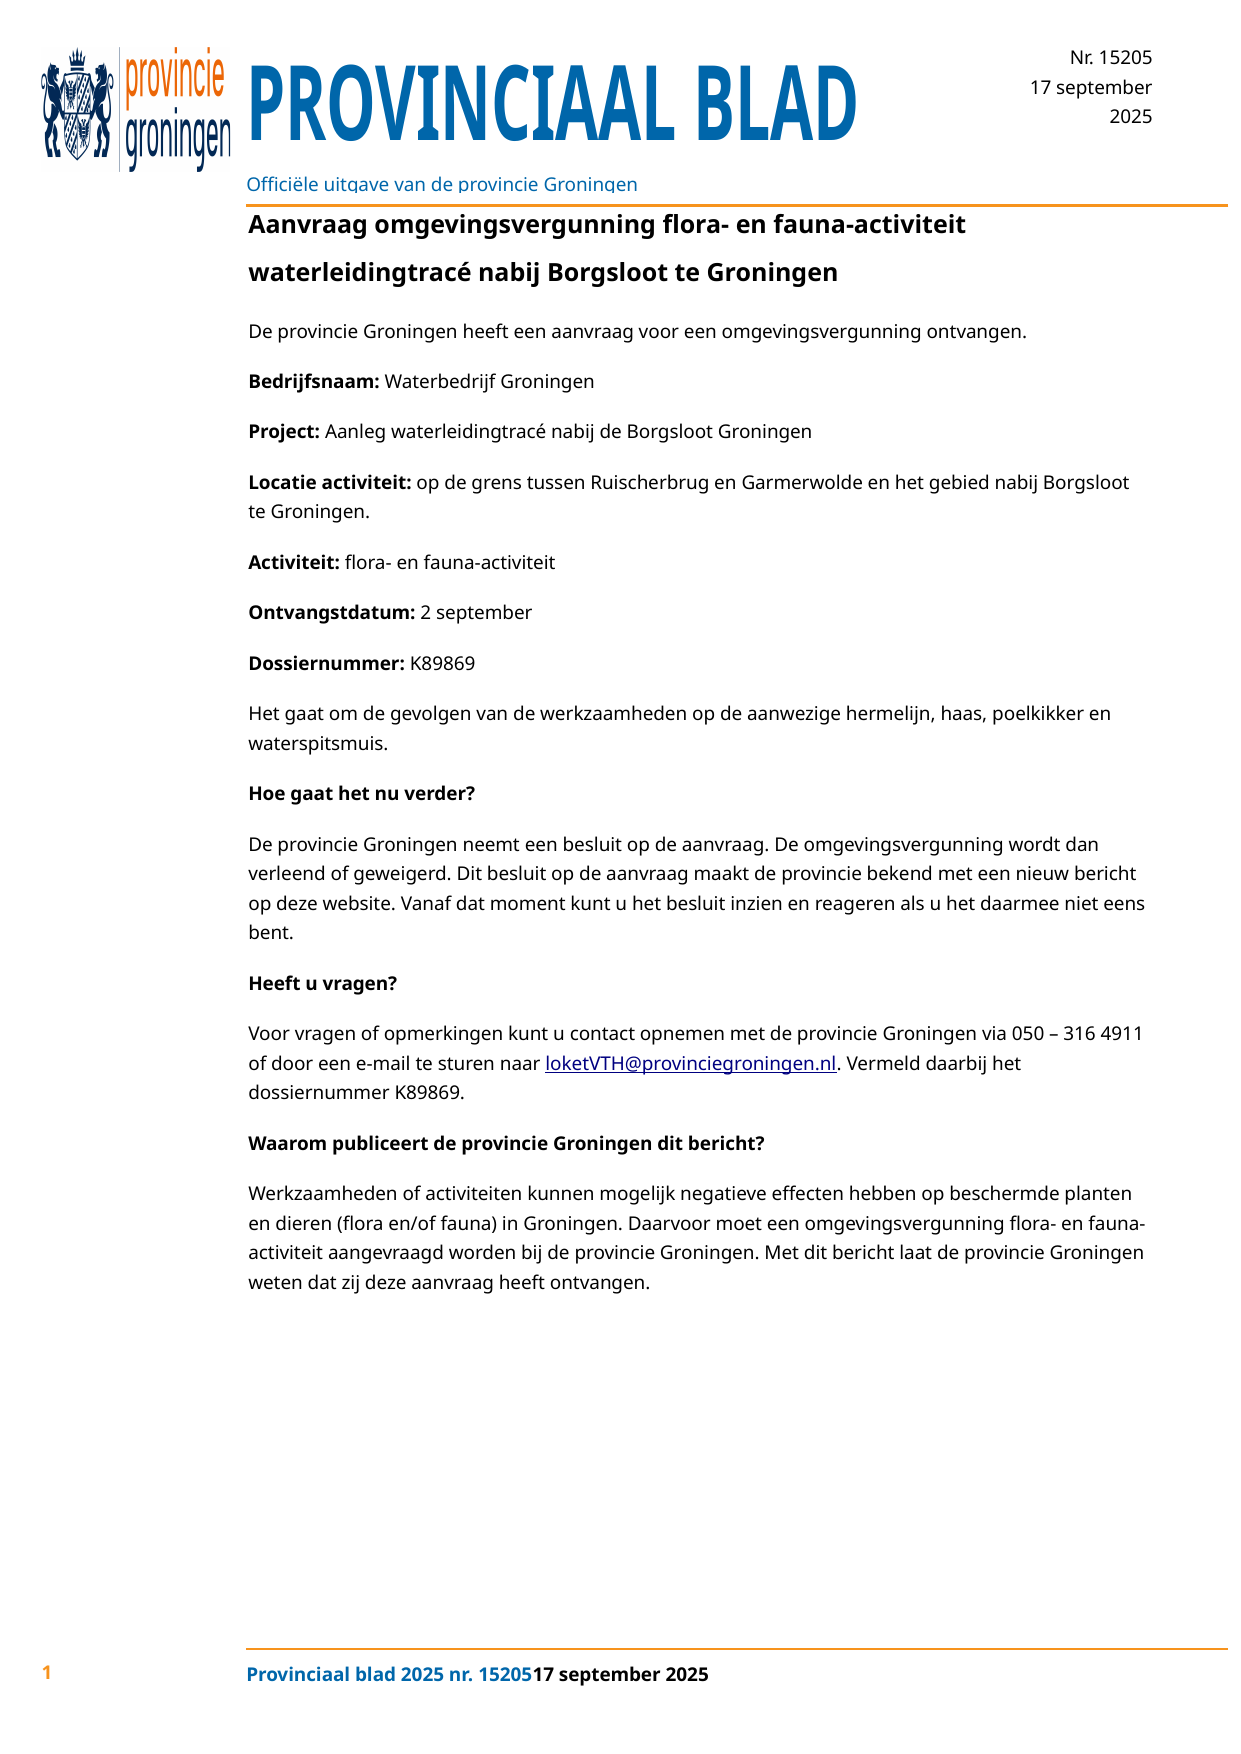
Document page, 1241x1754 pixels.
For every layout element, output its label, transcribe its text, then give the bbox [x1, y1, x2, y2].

text Ontvangstdatum: 2 september [248, 599, 1152, 625]
picture [41, 47, 231, 172]
text Waarom publiceert de provincie Groningen dit bericht? [248, 1130, 1152, 1156]
text Activiteit: flora- en fauna-activiteit [248, 549, 1152, 575]
text De provincie Groningen heeft een aanvraag voor een omgevingsvergunning ontvangen. [248, 318, 1152, 344]
text Locatie activiteit: op de grens tussen Ruischerbrug en Garmerwolde en het gebied nabij Borgsloot te Groningen. [248, 469, 1152, 524]
text Project: Aanleg waterleidingtracé nabij de Borgsloot Groningen [248, 419, 1152, 444]
text Aanvraag omgevingsvergunning flora- en fauna-activiteit waterleidingtracé nabij Borgsloot te Groningen [248, 207, 1152, 288]
text Heeft u vragen? [248, 970, 1152, 996]
text Voor vragen of opmerkingen kunt u contact opnemen met de provincie Groningen via 050 – 316 4911 of door een e-mail te sturen naar loketVTH@provinciegroningen.nl. Vermeld daarbij het dossiernummer K89869. [248, 1020, 1152, 1105]
text Het gaat om de gevolgen van de werkzaamheden op de aanwezige hermelijn, haas, poelkikker en waterspitsmuis. [248, 700, 1152, 756]
text Hoe gaat het nu verder? [248, 780, 1152, 806]
text Werkzaamheden of activiteiten kunnen mogelijk negatieve effecten hebben op beschermde planten en dieren (flora en/of fauna) in Groningen. Daarvoor moet een omgevingsvergunning flora- en fauna-activiteit aangevraagd worden bij de provincie Groningen. Met dit bericht laat de provincie Groningen weten dat zij deze aanvraag heeft ontvangen. [248, 1180, 1152, 1295]
text Bedrijfsnaam: Waterbedrijf Groningen [248, 368, 1152, 394]
text De provincie Groningen neemt een besluit op de aanvraag. De omgevingsvergunning wordt dan verleend of geweigerd. Dit besluit op de aanvraag maakt de provincie bekend met een nieuw bericht op deze website. Vanaf dat moment kunt u het besluit inzien en reageren als u het daarmee niet eens bent. [248, 831, 1152, 945]
text Dossiernummer: K89869 [248, 650, 1152, 676]
